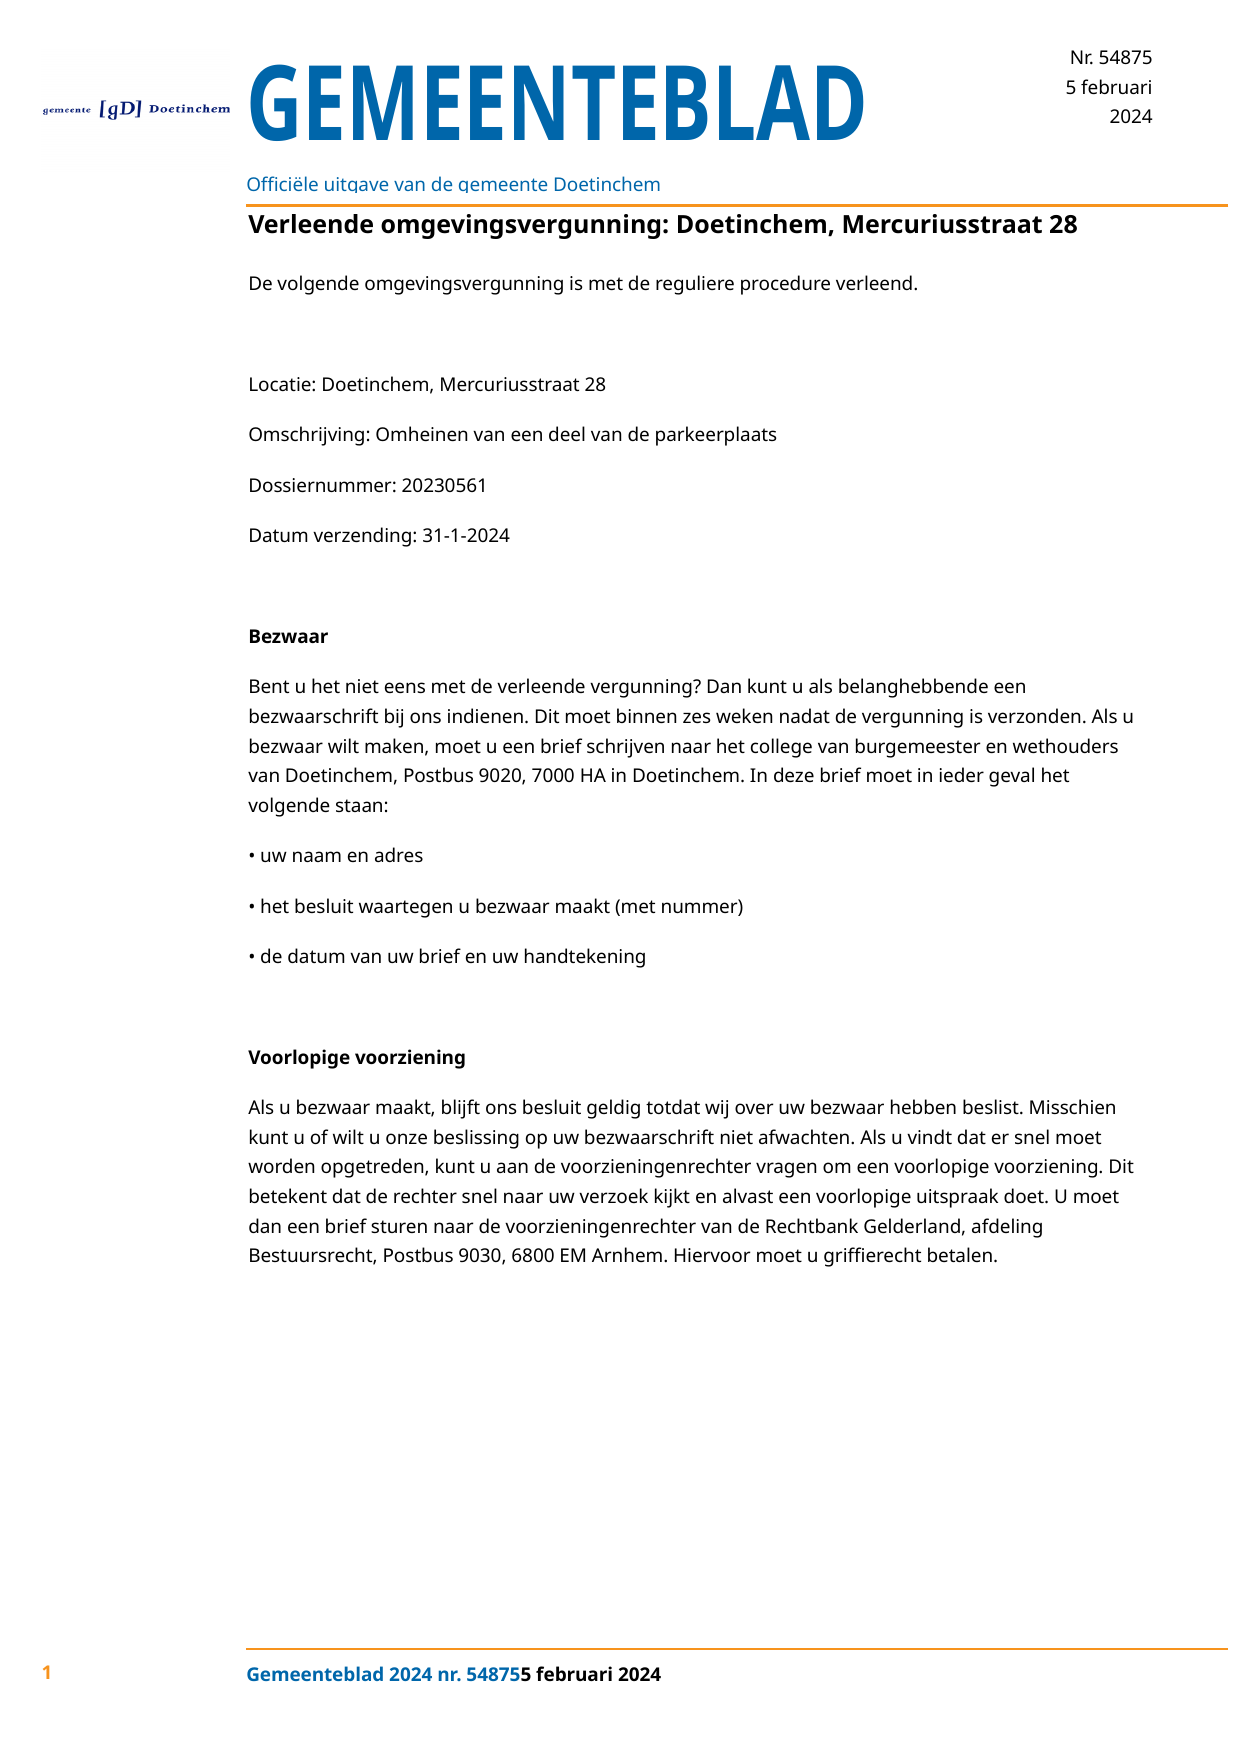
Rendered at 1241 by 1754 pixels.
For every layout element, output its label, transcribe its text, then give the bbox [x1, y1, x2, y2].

text Locatie: Doetinchem, Mercuriusstraat 28 [248, 371, 1152, 397]
text Dossiernummer: 20230561 [248, 472, 1152, 498]
text Datum verzending: 31-1-2024 [248, 522, 1152, 548]
text Bent u het niet eens met de verleende vergunning? Dan kunt u als belanghebbende een bezwaarschrift bij ons indienen. Dit moet binnen zes weken nadat de vergunning is verzonden. Als u bezwaar wilt maken, moet u een brief schrijven naar het college van burgemeester en wethouders van Doetinchem, Postbus 9020, 7000 HA in Doetinchem. In deze brief moet in ieder geval het volgende staan: [248, 674, 1152, 818]
text • het besluit waartegen u bezwaar maakt (met nummer) [248, 893, 1152, 918]
text Verleende omgevingsvergunning: Doetinchem, Mercuriusstraat 28 [248, 207, 1152, 241]
text Als u bezwaar maakt, blijft ons besluit geldig totdat wij over uw bezwaar hebben beslist. Misschien kunt u of wilt u onze beslissing op uw bezwaarschrift niet afwachten. Als u vindt dat er snel moet worden opgetreden, kunt u aan de voorzieningenrechter vragen om een voorlopige voorziening. Dit betekent dat de rechter snel naar uw verzoek kijkt en alvast een voorlopige uitspraak doet. U moet dan een brief sturen naar de voorzieningenrechter van de Rechtbank Gelderland, afdeling Bestuursrecht, Postbus 9030, 6800 EM Arnhem. Hiervoor moet u griffierecht betalen. [248, 1094, 1152, 1268]
text Omschrijving: Omheinen van een deel van de parkeerplaats [248, 422, 1152, 447]
text • de datum van uw brief en uw handtekening [248, 943, 1152, 969]
text Voorlopige voorziening [248, 1044, 1152, 1070]
text Bezwaar [248, 623, 1152, 649]
picture [41, 47, 231, 172]
text De volgende omgevingsvergunning is met de reguliere procedure verleend. [248, 270, 1152, 296]
text • uw naam en adres [248, 842, 1152, 868]
